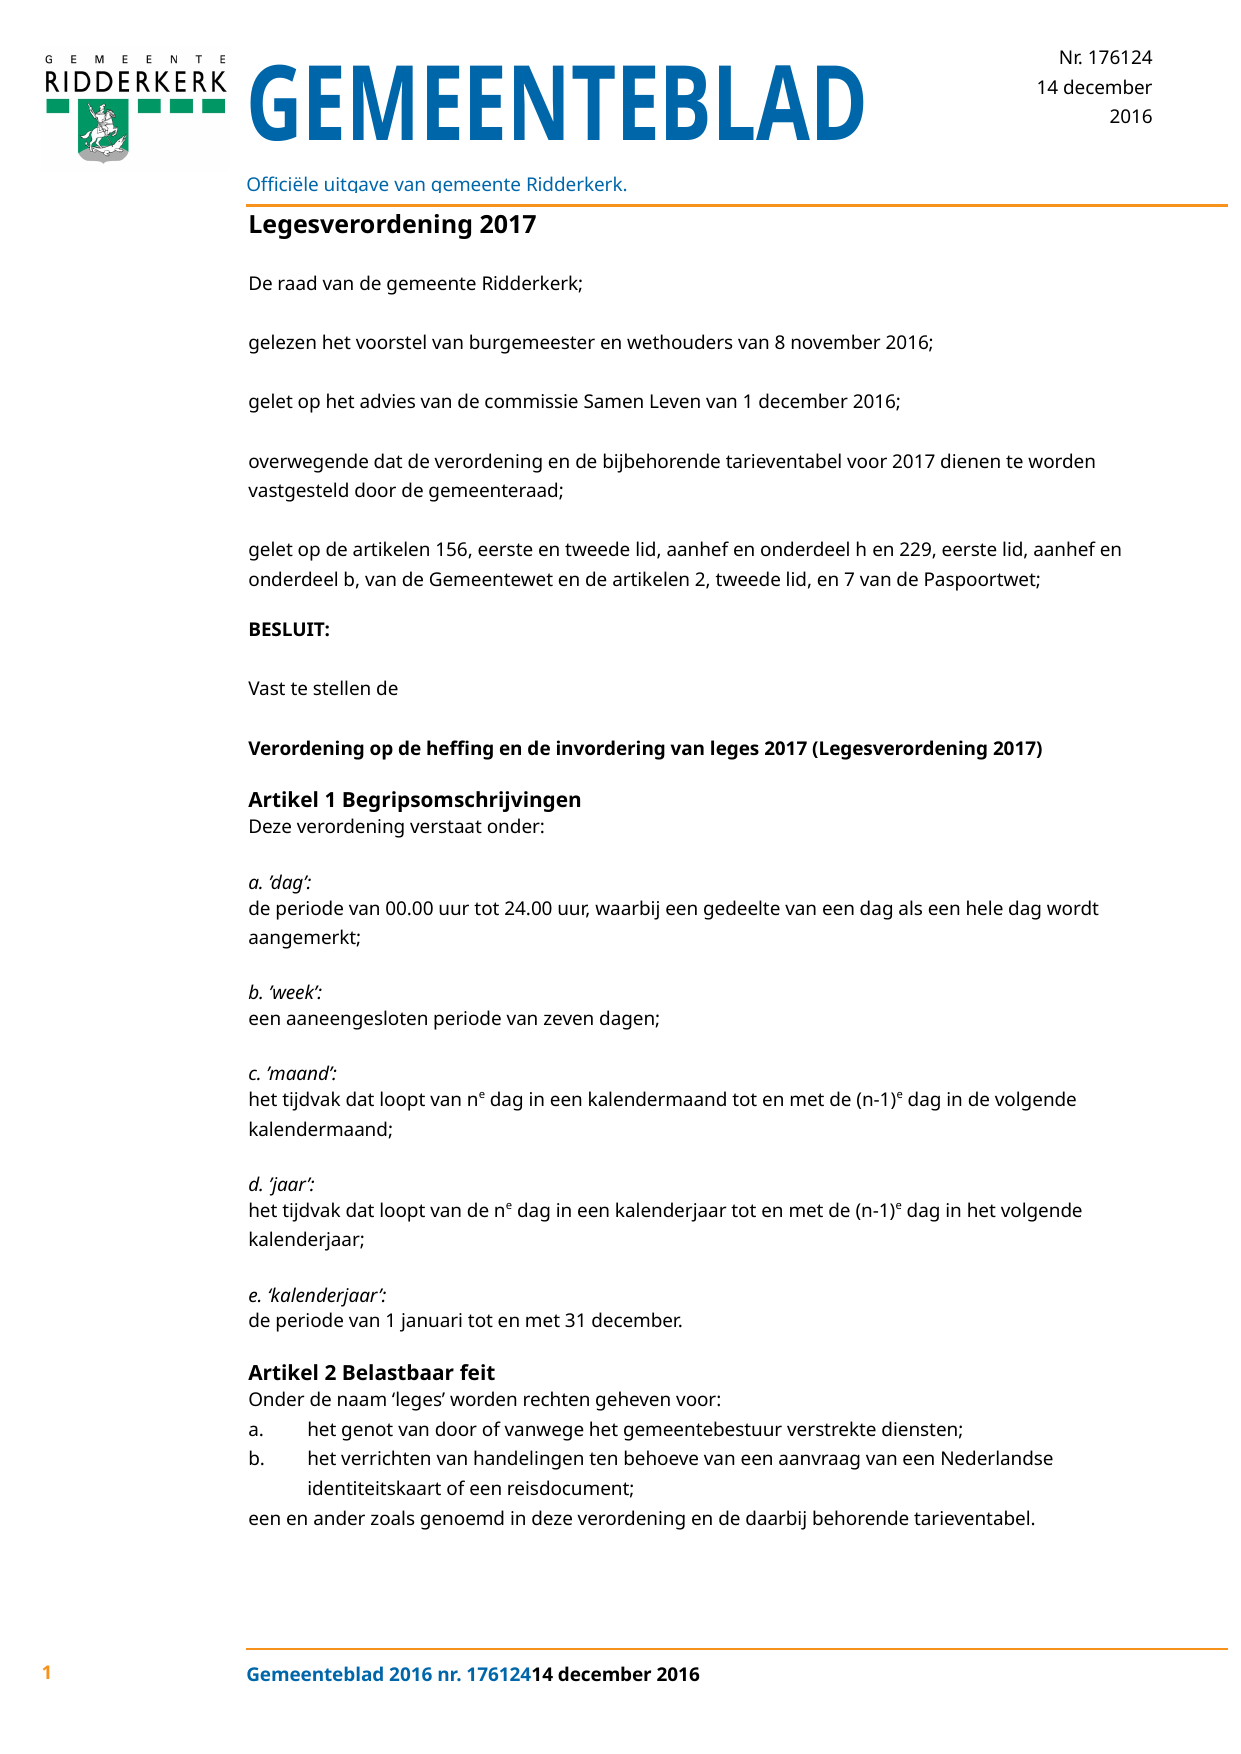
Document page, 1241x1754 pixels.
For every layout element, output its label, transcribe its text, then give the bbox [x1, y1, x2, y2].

text BESLUIT: [248, 616, 1152, 642]
text Artikel 2 Belastbaar feit [248, 1358, 1152, 1386]
text Artikel 1 Begripsomschrijvingen [248, 785, 1152, 814]
text e. ‘kalenderjaar’: [248, 1282, 1152, 1308]
text Vast te stellen de [248, 676, 1152, 701]
text overwegende dat de verordening en de bijbehorende tarieventabel voor 2017 dienen te worden vastgesteld door de gemeenteraad; [248, 448, 1152, 503]
text het tijdvak dat loopt van de ne dag in een kalenderjaar tot en met de (n-1)e dag in het volgende kalenderjaar; [248, 1197, 1152, 1252]
text gelet op de artikelen 156, eerste en tweede lid, aanhef en onderdeel h en 229, eerste lid, aanhef en onderdeel b, van de Gemeentewet en de artikelen 2, tweede lid, en 7 van de Paspoortwet; [248, 537, 1152, 592]
text De raad van de gemeente Ridderkerk; [248, 270, 1152, 296]
text gelet op het advies van de commissie Samen Leven van 1 december 2016; [248, 389, 1152, 414]
text een en ander zoals genoemd in deze verordening en de daarbij behorende tarieventabel. [248, 1505, 1152, 1531]
text c. ’maand’: [248, 1061, 1152, 1086]
picture [41, 47, 231, 172]
list het verrichten van handelingen ten behoeve van een aanvraag van een Nederlandse identiteitskaart of een reisdocument; [248, 1446, 1152, 1501]
text a. ’dag’: [248, 869, 1152, 895]
text het tijdvak dat loopt van ne dag in een kalendermaand tot en met de (n-1)e dag in de volgende kalendermaand; [248, 1086, 1152, 1142]
text b. ’week’: [248, 979, 1152, 1005]
text een aaneengesloten periode van zeven dagen; [248, 1005, 1152, 1031]
text Legesverordening 2017 [248, 207, 1152, 241]
text Onder de naam ‘leges’ worden rechten geheven voor: [248, 1386, 1152, 1412]
text gelezen het voorstel van burgemeester en wethouders van 8 november 2016; [248, 329, 1152, 355]
text de periode van 00.00 uur tot 24.00 uur, waarbij een gedeelte van een dag als een hele dag wordt aangemerkt; [248, 895, 1152, 950]
text Verordening op de heffing en de invordering van leges 2017 (Legesverordening 2017) [248, 735, 1152, 761]
list het genot van door of vanwege het gemeentebestuur verstrekte diensten; [248, 1416, 1152, 1442]
text de periode van 1 januari tot en met 31 december. [248, 1308, 1152, 1333]
text d. ’jaar’: [248, 1171, 1152, 1197]
text Deze verordening verstaat onder: [248, 814, 1152, 839]
